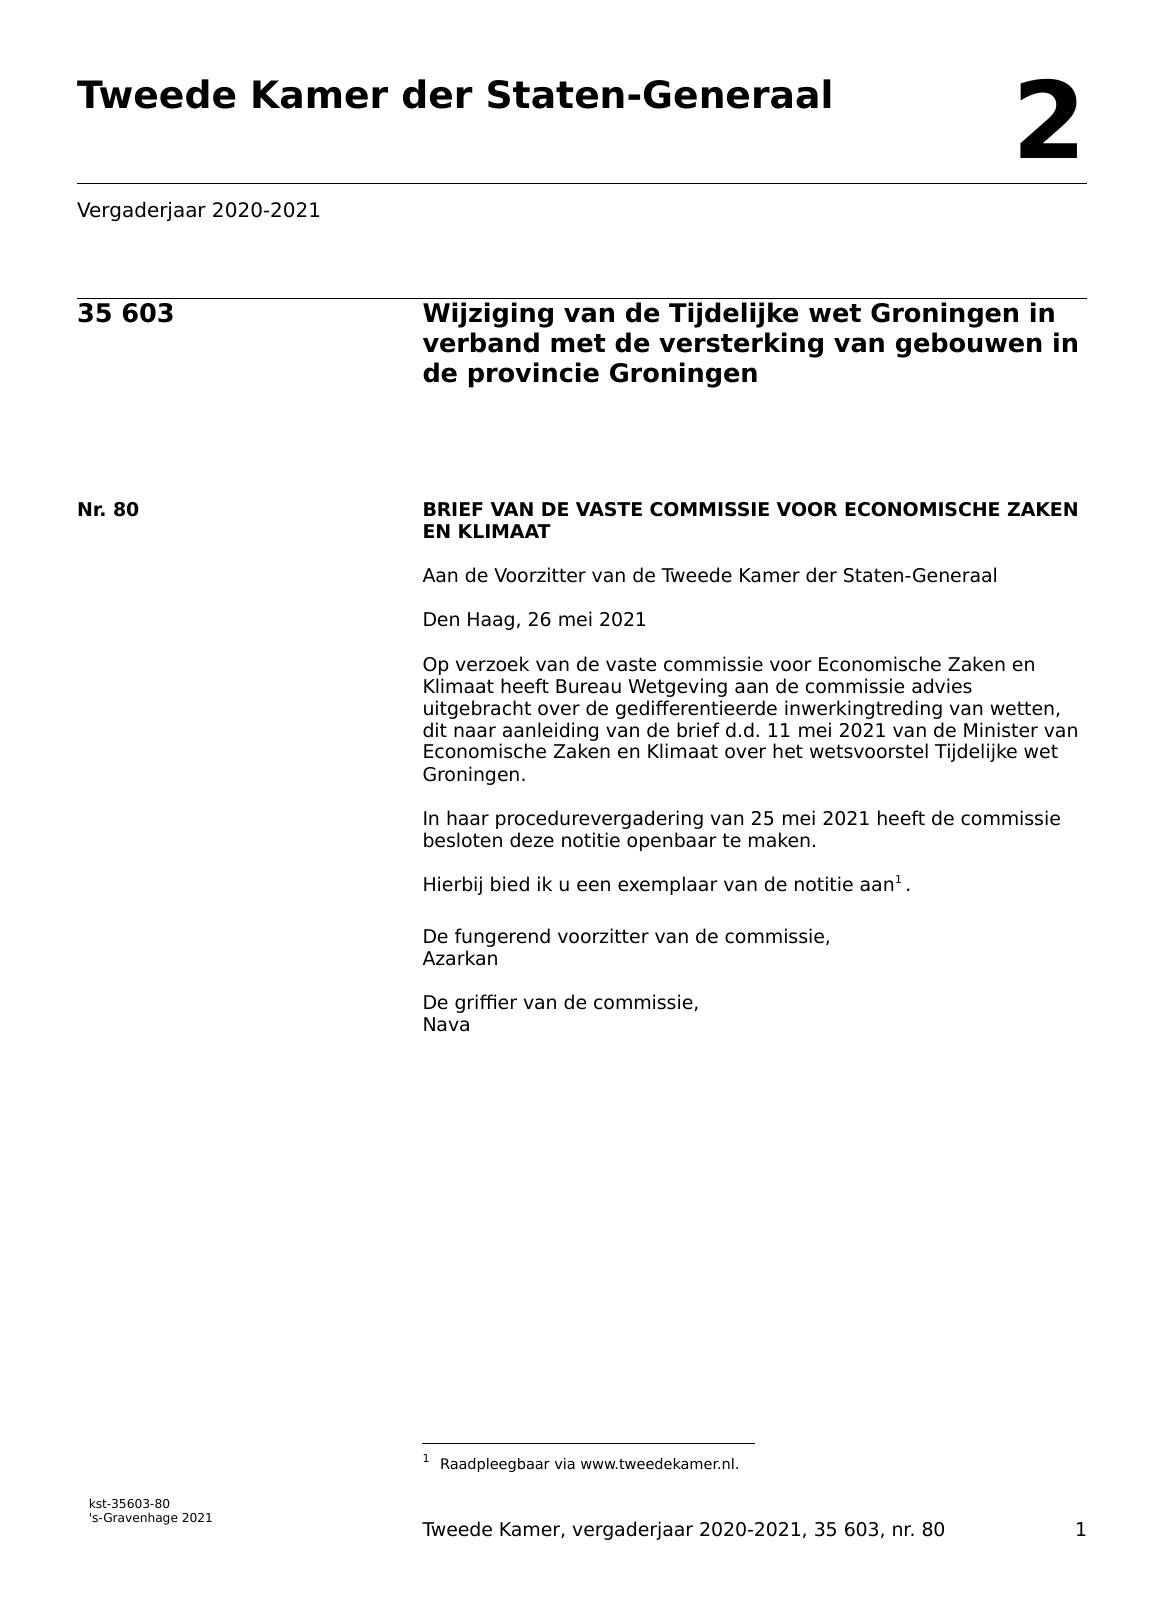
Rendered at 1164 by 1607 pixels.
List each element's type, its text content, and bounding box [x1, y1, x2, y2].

text De griffier van de commissie, Nava [422, 992, 1087, 1036]
text Op verzoek van de vaste commissie voor Economische Zaken en Klimaat heeft Bureau Wetgeving aan de commissie advies uitgebracht over de gedifferentieerde inwerkingtreding van wetten, dit naar aanleiding van de brief d.d. 11 mei 2021 van de Minister van Economische Zaken en Klimaat over het wetsvoorstel Tijdelijke wet Groningen. [422, 653, 1087, 785]
text Raadpleegbaar via www.tweedekamer.nl. [422, 1452, 1087, 1474]
subtitle Nr. 80 BRIEF VAN DE VASTE COMMISSIE VOOR ECONOMISCHE ZAKEN EN KLIMAAT [77, 499, 1087, 543]
text Den Haag, 26 mei 2021 [422, 609, 1087, 631]
text kst-35603-80 [88, 1497, 323, 1511]
text De fungerend voorzitter van de commissie, Azarkan [422, 926, 1087, 970]
text Aan de Voorzitter van de Tweede Kamer der Staten-Generaal [422, 565, 1087, 587]
text In haar procedurevergadering van 25 mei 2021 heeft de commissie besloten deze notitie openbaar te maken. [422, 808, 1087, 852]
table_cell Vergaderjaar 2020-2021 [77, 184, 1087, 298]
table_header Tweede Kamer der Staten-Generaal [77, 59, 886, 183]
text Hierbij bied ik u een exemplaar van de notitie aan. [422, 874, 1087, 896]
subtitle 35 603 Wijziging van de Tijdelijke wet Groningen in verband met de versterking van gebouwen in de provincie Groningen [77, 299, 1087, 388]
table_header 2 [886, 59, 1087, 183]
text 's-Gravenhage 2021 [88, 1511, 323, 1525]
